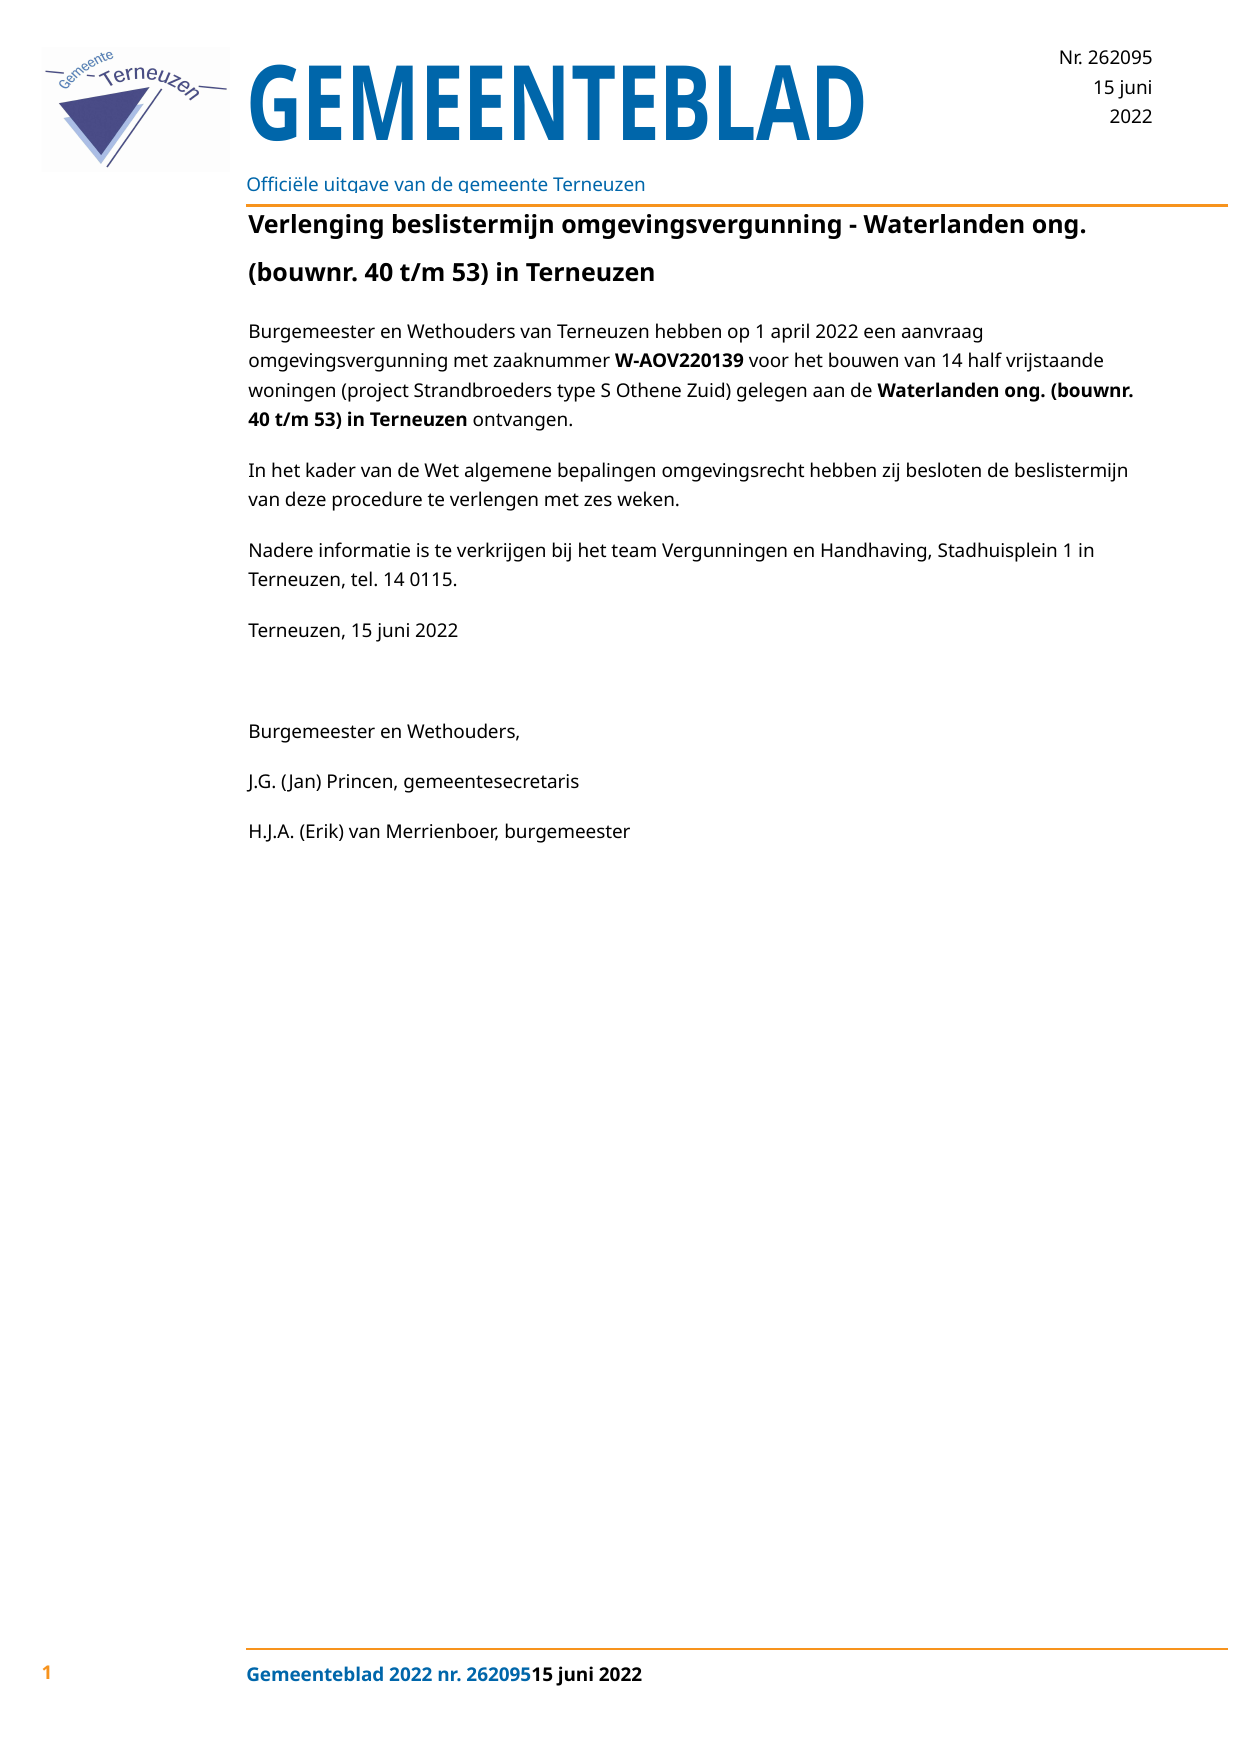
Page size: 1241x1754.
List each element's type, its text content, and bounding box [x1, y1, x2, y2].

text Terneuzen, 15 juni 2022 [248, 617, 1152, 643]
text H.J.A. (Erik) van Merrienboer, burgemeester [248, 819, 1152, 844]
text In het kader van de Wet algemene bepalingen omgevingsrecht hebben zij besloten de beslistermijn van deze procedure te verlengen met zes weken. [248, 457, 1152, 512]
text Nadere informatie is te verkrijgen bij het team Vergunningen en Handhaving, Stadhuisplein 1 in Terneuzen, tel. 14 0115. [248, 537, 1152, 592]
text Burgemeester en Wethouders, [248, 718, 1152, 744]
picture [41, 47, 231, 172]
text Verlenging beslistermijn omgevingsvergunning - Waterlanden ong. (bouwnr. 40 t/m 53) in Terneuzen [248, 207, 1152, 288]
text J.G. (Jan) Princen, gemeentesecretaris [248, 768, 1152, 794]
text Burgemeester en Wethouders van Terneuzen hebben op 1 april 2022 een aanvraag omgevingsvergunning met zaaknummer W-AOV220139 voor het bouwen van 14 half vrijstaande woningen (project Strandbroeders type S Othene Zuid) gelegen aan de Waterlanden ong. (bouwnr. 40 t/m 53) in Terneuzen ontvangen. [248, 318, 1152, 432]
